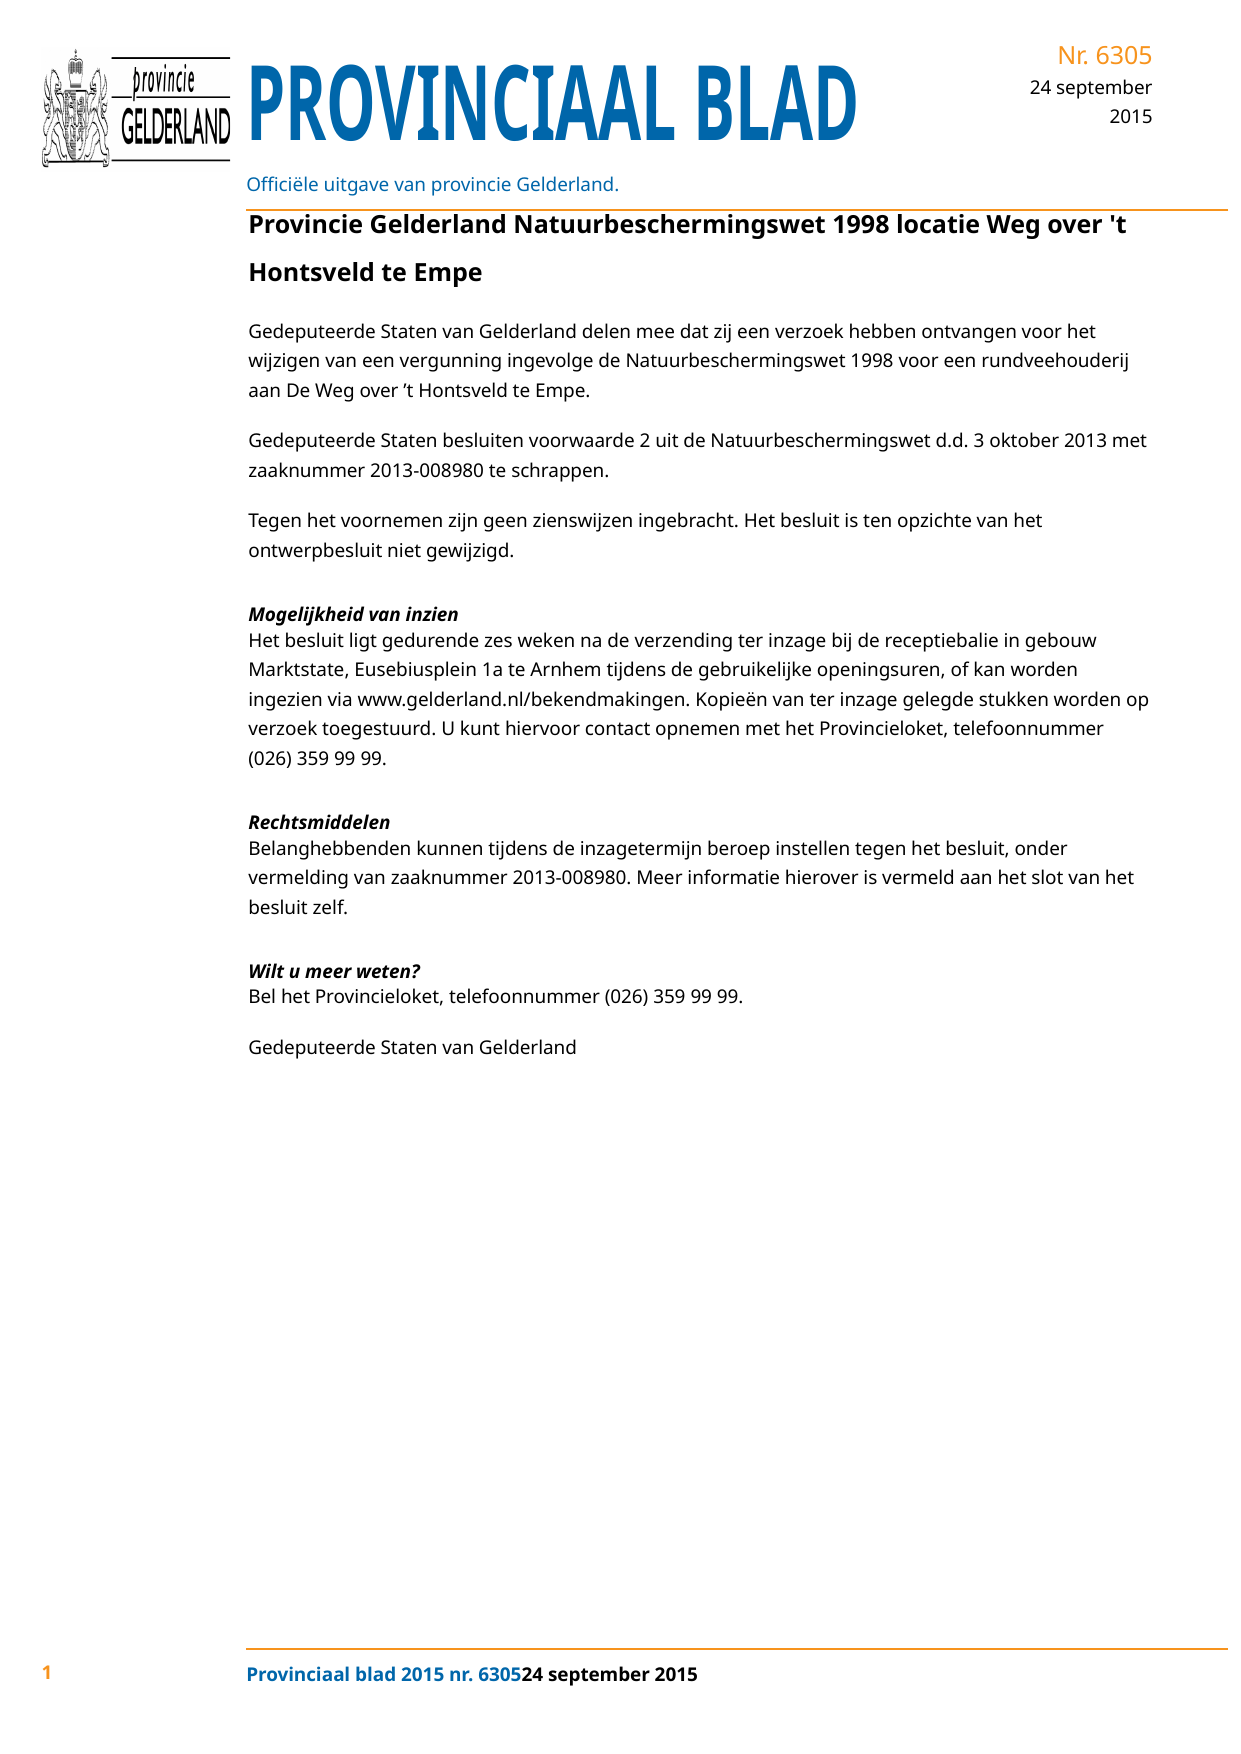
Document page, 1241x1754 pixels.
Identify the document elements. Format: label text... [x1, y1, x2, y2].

text Mogelijkheid van inzien [248, 601, 1152, 627]
text Gedeputeerde Staten van Gelderland delen mee dat zij een verzoek hebben ontvangen voor het wijzigen van een vergunning ingevolge de Natuurbeschermingswet 1998 voor een rundveehouderij aan De Weg over ’t Hontsveld te Empe. [248, 318, 1152, 403]
text Bel het Provincieloket, telefoonnummer (026) 359 99 99. [248, 984, 1152, 1009]
text Tegen het voornemen zijn geen zienswijzen ingebracht. Het besluit is ten opzichte van het ontwerpbesluit niet gewijzigd. [248, 507, 1152, 563]
text Gedeputeerde Staten besluiten voorwaarde 2 uit de Natuurbeschermingswet d.d. 3 oktober 2013 met zaaknummer 2013-008980 te schrappen. [248, 427, 1152, 483]
text Rechtsmiddelen [248, 809, 1152, 835]
text Het besluit ligt gedurende zes weken na de verzending ter inzage bij de receptiebalie in gebouw Marktstate, Eusebiusplein 1a te Arnhem tijdens de gebruikelijke openingsuren, of kan worden ingezien via www.gelderland.nl/bekendmakingen. Kopieën van ter inzage gelegde stukken worden op verzoek toegestuurd. U kunt hiervoor contact opnemen met het Provincieloket, telefoonnummer (026) 359 99 99. [248, 627, 1152, 771]
text Wilt u meer weten? [248, 958, 1152, 984]
picture [41, 47, 231, 172]
text Gedeputeerde Staten van Gelderland [248, 1034, 1152, 1060]
text Provincie Gelderland Natuurbeschermingswet 1998 locatie Weg over 't Hontsveld te Empe [248, 211, 1152, 288]
text Belanghebbenden kunnen tijdens de inzagetermijn beroep instellen tegen het besluit, onder vermelding van zaaknummer 2013-008980. Meer informatie hierover is vermeld aan het slot van het besluit zelf. [248, 835, 1152, 920]
